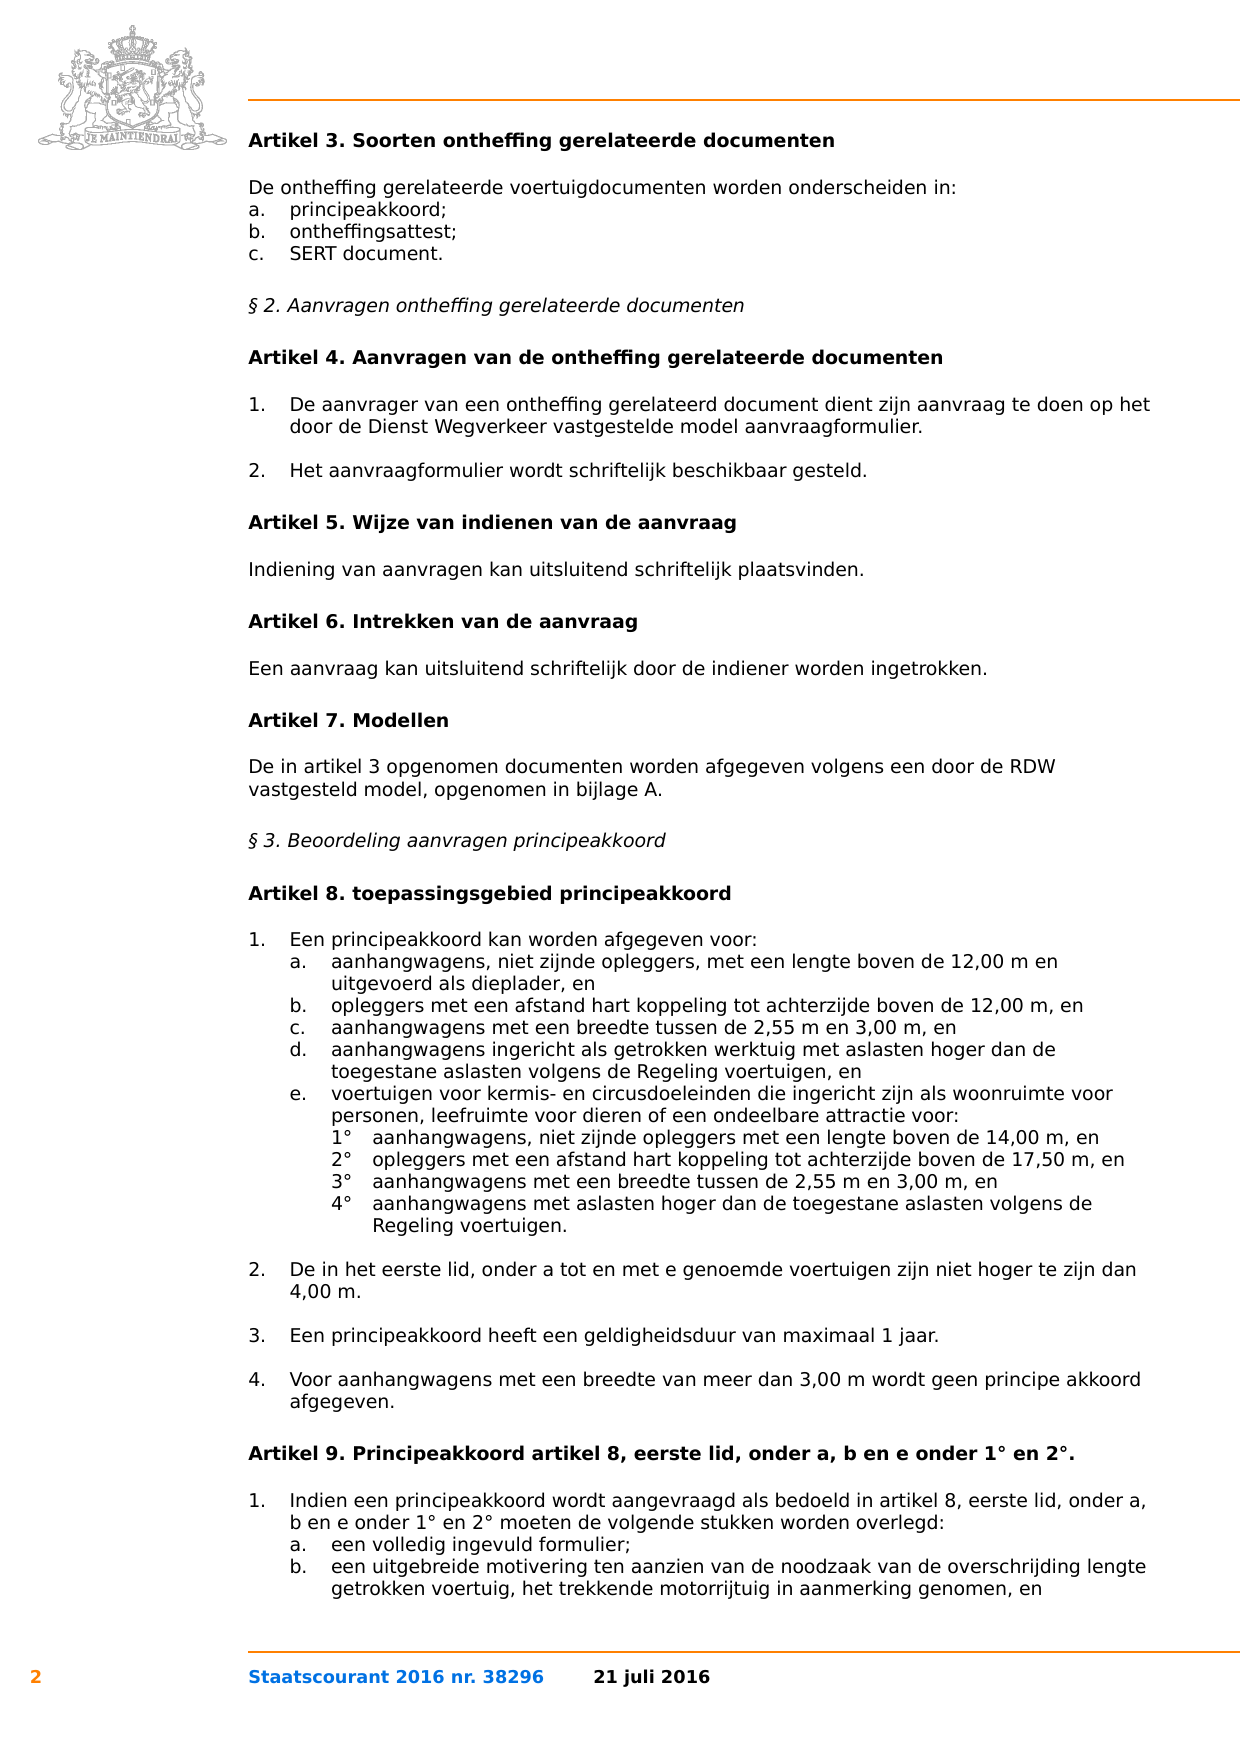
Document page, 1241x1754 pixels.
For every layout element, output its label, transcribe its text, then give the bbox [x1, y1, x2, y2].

text e. voertuigen voor kermis- en circusdoeleinden die ingericht zijn als woonruimte voor personen, leefruimte voor dieren of een ondeelbare attractie voor: [289, 1083, 1163, 1127]
text 1. Een principeakkoord kan worden afgegeven voor: [248, 929, 1163, 951]
text 2. Het aanvraagformulier wordt schriftelijk beschikbaar gesteld. [248, 459, 1163, 482]
subtitle Artikel 9. Principeakkoord artikel 8, eerste lid, onder a, b en e onder 1° en 2°. [248, 1443, 1163, 1464]
picture [38, 25, 227, 150]
text De ontheffing gerelateerde voertuigdocumenten worden onderscheiden in: [248, 177, 1163, 199]
text d. aanhangwagens ingericht als getrokken werktuig met aslasten hoger dan de toegestane aslasten volgens de Regeling voertuigen, en [289, 1039, 1163, 1083]
text b. ontheffingsattest; [248, 221, 1163, 243]
text 1° aanhangwagens, niet zijnde opleggers met een lengte boven de 14,00 m, en [331, 1127, 1163, 1149]
subtitle Artikel 6. Intrekken van de aanvraag [248, 611, 1163, 632]
subtitle Artikel 7. Modellen [248, 709, 1163, 731]
text b. een uitgebreide motivering ten aanzien van de noodzaak van de overschrijding lengte getrokken voertuig, het trekkende motorrijtuig in aanmerking genomen, en [289, 1556, 1163, 1599]
text Indiening van aanvragen kan uitsluitend schriftelijk plaatsvinden. [248, 558, 1163, 581]
subtitle § 3. Beoordeling aanvragen principeakkoord [248, 830, 1163, 852]
subtitle Artikel 8. toepassingsgebied principeakkoord [248, 882, 1163, 904]
text a. aanhangwagens, niet zijnde opleggers, met een lengte boven de 12,00 m en uitgevoerd als dieplader, en [289, 951, 1163, 995]
text 3. Een principeakkoord heeft een geldigheidsduur van maximaal 1 jaar. [248, 1325, 1163, 1347]
text 4° aanhangwagens met aslasten hoger dan de toegestane aslasten volgens de Regeling voertuigen. [331, 1193, 1163, 1237]
text c. SERT document. [248, 243, 1163, 265]
text c. aanhangwagens met een breedte tussen de 2,55 m en 3,00 m, en [289, 1017, 1163, 1039]
text 2. De in het eerste lid, onder a tot en met e genoemde voertuigen zijn niet hoger te zijn dan 4,00 m. [248, 1259, 1163, 1303]
text 3° aanhangwagens met een breedte tussen de 2,55 m en 3,00 m, en [331, 1171, 1163, 1193]
text 2° opleggers met een afstand hart koppeling tot achterzijde boven de 17,50 m, en [331, 1149, 1163, 1171]
text a. principeakkoord; [248, 199, 1163, 221]
subtitle § 2. Aanvragen ontheffing gerelateerde documenten [248, 295, 1163, 317]
text b. opleggers met een afstand hart koppeling tot achterzijde boven de 12,00 m, en [289, 995, 1163, 1017]
text Een aanvraag kan uitsluitend schriftelijk door de indiener worden ingetrokken. [248, 657, 1163, 679]
subtitle Artikel 3. Soorten ontheffing gerelateerde documenten [248, 130, 1163, 152]
text 4. Voor aanhangwagens met een breedte van meer dan 3,00 m wordt geen principe akkoord afgegeven. [248, 1369, 1163, 1413]
text De in artikel 3 opgenomen documenten worden afgegeven volgens een door de RDW vastgesteld model, opgenomen in bijlage A. [248, 756, 1163, 800]
text 1. De aanvrager van een ontheffing gerelateerd document dient zijn aanvraag te doen op het door de Dienst Wegverkeer vastgestelde model aanvraagformulier. [248, 394, 1163, 438]
text a. een volledig ingevuld formulier; [289, 1533, 1163, 1556]
subtitle Artikel 5. Wijze van indienen van de aanvraag [248, 512, 1163, 533]
text 1. Indien een principeakkoord wordt aangevraagd als bedoeld in artikel 8, eerste lid, onder a, b en e onder 1° en 2° moeten de volgende stukken worden overlegd: [248, 1489, 1163, 1533]
subtitle Artikel 4. Aanvragen van de ontheffing gerelateerde documenten [248, 347, 1163, 369]
